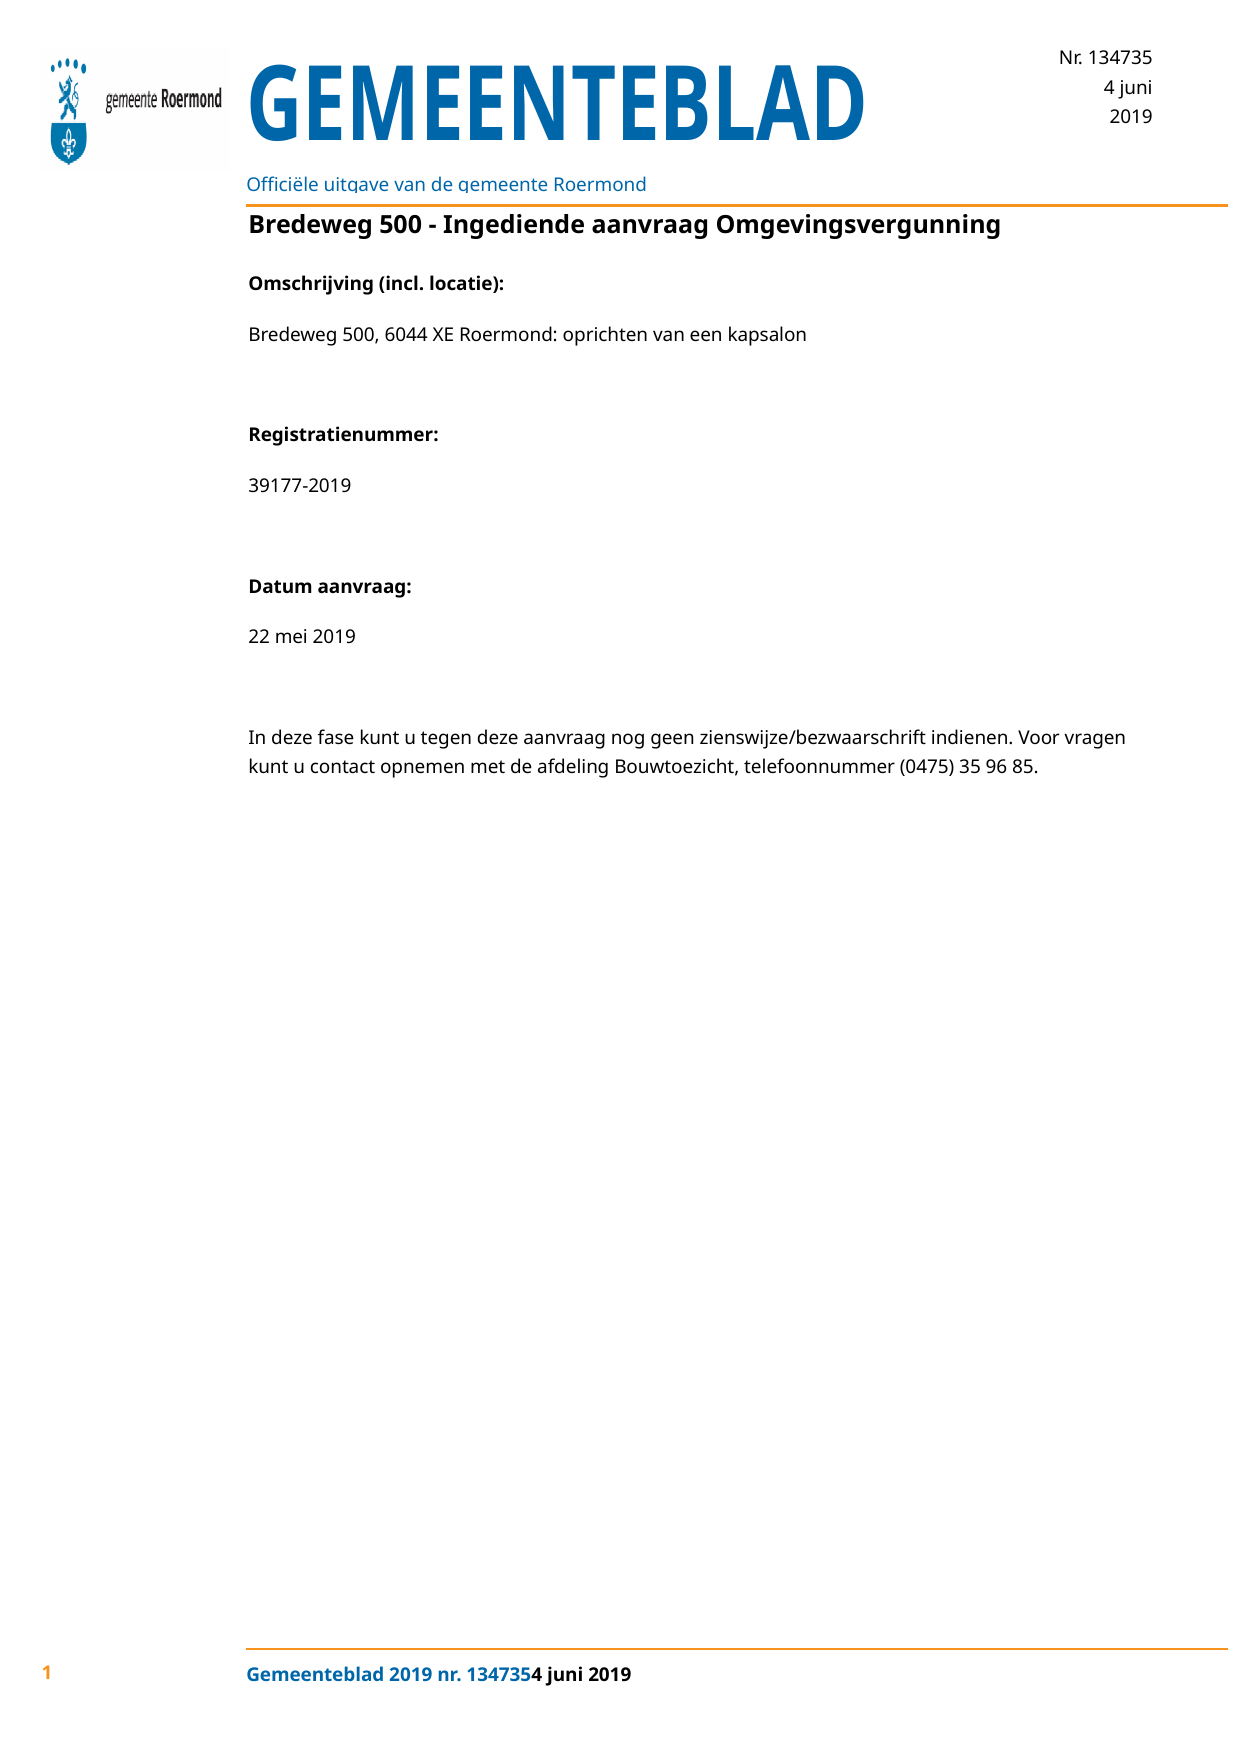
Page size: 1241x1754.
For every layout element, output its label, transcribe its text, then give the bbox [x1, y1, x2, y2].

text Omschrijving (incl. locatie): [248, 270, 1152, 296]
text 22 mei 2019 [248, 623, 1152, 649]
text Registratienummer: [248, 422, 1152, 447]
text 39177-2019 [248, 472, 1152, 498]
text Bredeweg 500 - Ingediende aanvraag Omgevingsvergunning [248, 207, 1152, 241]
text In deze fase kunt u tegen deze aanvraag nog geen zienswijze/bezwaarschrift indienen. Voor vragen kunt u contact opnemen met de afdeling Bouwtoezicht, telefoonnummer (0475) 35 96 85. [248, 724, 1152, 779]
picture [41, 47, 231, 172]
text Bredeweg 500, 6044 XE Roermond: oprichten van een kapsalon [248, 321, 1152, 346]
text Datum aanvraag: [248, 573, 1152, 598]
